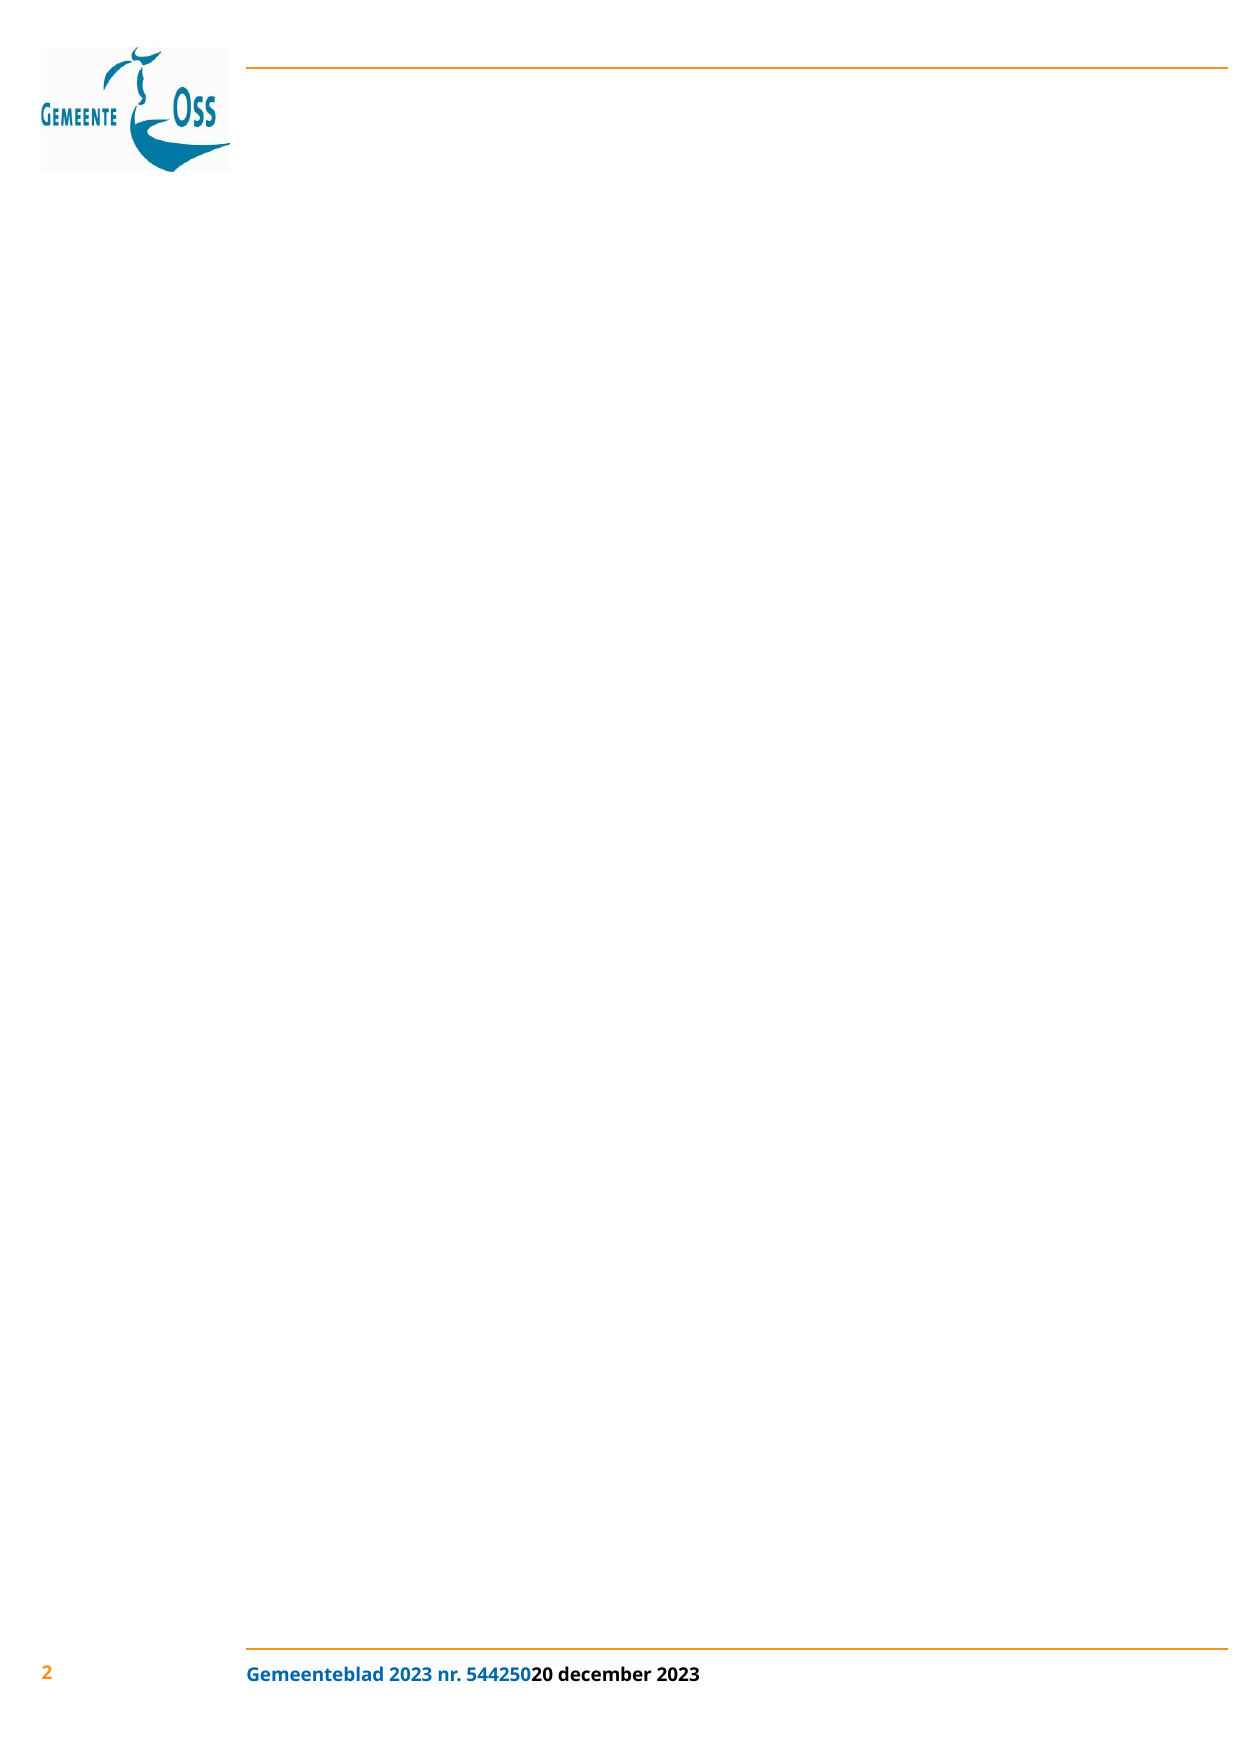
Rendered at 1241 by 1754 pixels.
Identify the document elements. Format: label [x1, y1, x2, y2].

picture [41, 47, 231, 172]
